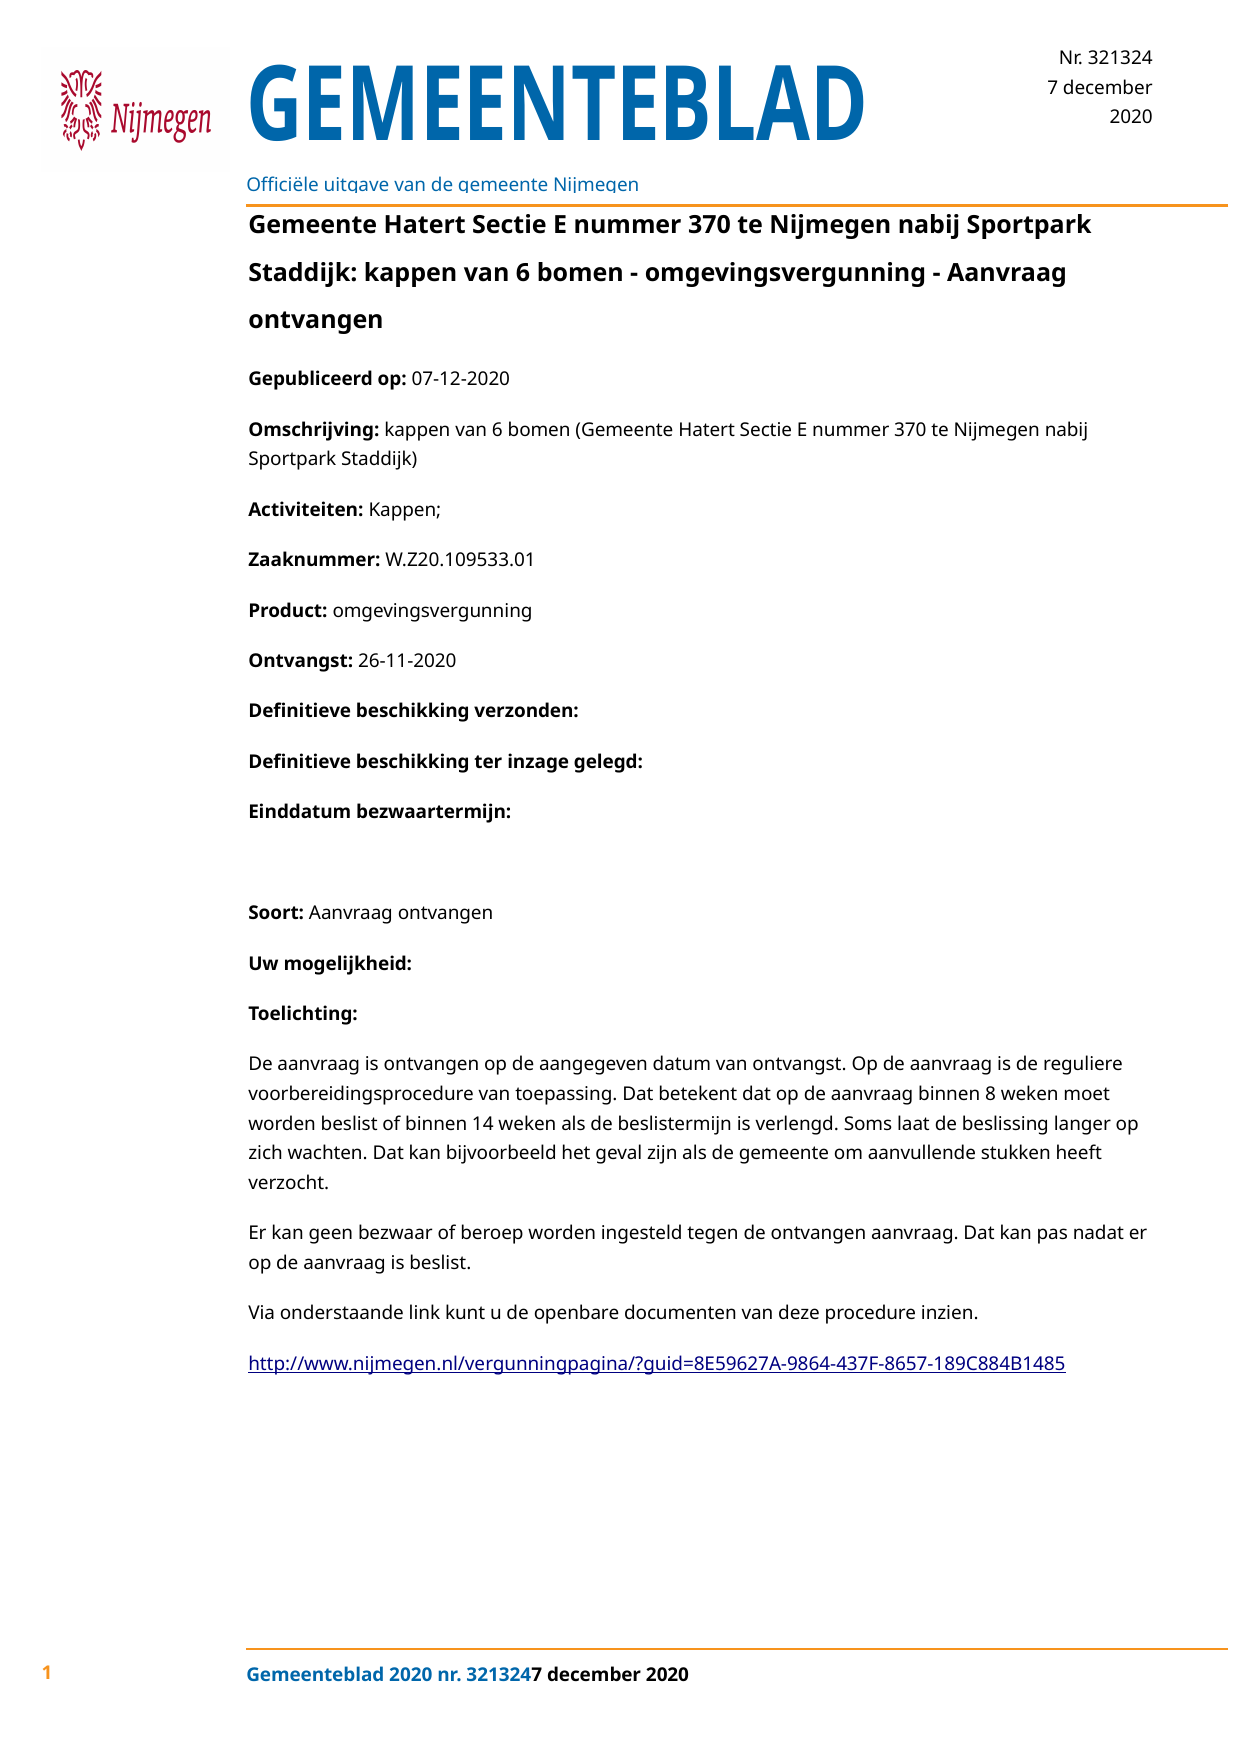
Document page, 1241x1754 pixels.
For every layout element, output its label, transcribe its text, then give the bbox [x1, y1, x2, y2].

text Definitieve beschikking ter inzage gelegd: [248, 748, 1152, 774]
text Ontvangst: 26-11-2020 [248, 647, 1152, 673]
text Definitieve beschikking verzonden: [248, 698, 1152, 723]
text Omschrijving: kappen van 6 bomen (Gemeente Hatert Sectie E nummer 370 te Nijmegen nabij Sportpark Staddijk) [248, 416, 1152, 471]
text Activiteiten: Kappen; [248, 496, 1152, 522]
text Soort: Aanvraag ontvangen [248, 899, 1152, 925]
text Toelichting: [248, 1000, 1152, 1026]
text Einddatum bezwaartermijn: [248, 798, 1152, 824]
text Gemeente Hatert Sectie E nummer 370 te Nijmegen nabij Sportpark Staddijk: kappen van 6 bomen - omgevingsvergunning - Aanvraag ontvangen [248, 207, 1152, 336]
text Er kan geen bezwaar of beroep worden ingesteld tegen de ontvangen aanvraag. Dat kan pas nadat er op de aanvraag is beslist. [248, 1219, 1152, 1274]
text De aanvraag is ontvangen op de aangegeven datum van ontvangst. Op de aanvraag is de reguliere voorbereidingsprocedure van toepassing. Dat betekent dat op de aanvraag binnen 8 weken moet worden beslist of binnen 14 weken als de beslistermijn is verlengd. Soms laat de beslissing langer op zich wachten. Dat kan bijvoorbeeld het geval zijn als de gemeente om aanvullende stukken heeft verzocht. [248, 1051, 1152, 1194]
picture [41, 47, 231, 172]
text Zaaknummer: W.Z20.109533.01 [248, 546, 1152, 572]
text Product: omgevingsvergunning [248, 597, 1152, 622]
text Via onderstaande link kunt u de openbare documenten van deze procedure inzien. [248, 1299, 1152, 1325]
text http://www.nijmegen.nl/vergunningpagina/?guid=8E59627A-9864-437F-8657-189C884B1485 [248, 1350, 1152, 1375]
text Gepubliceerd op: 07-12-2020 [248, 366, 1152, 391]
text Uw mogelijkheid: [248, 950, 1152, 975]
